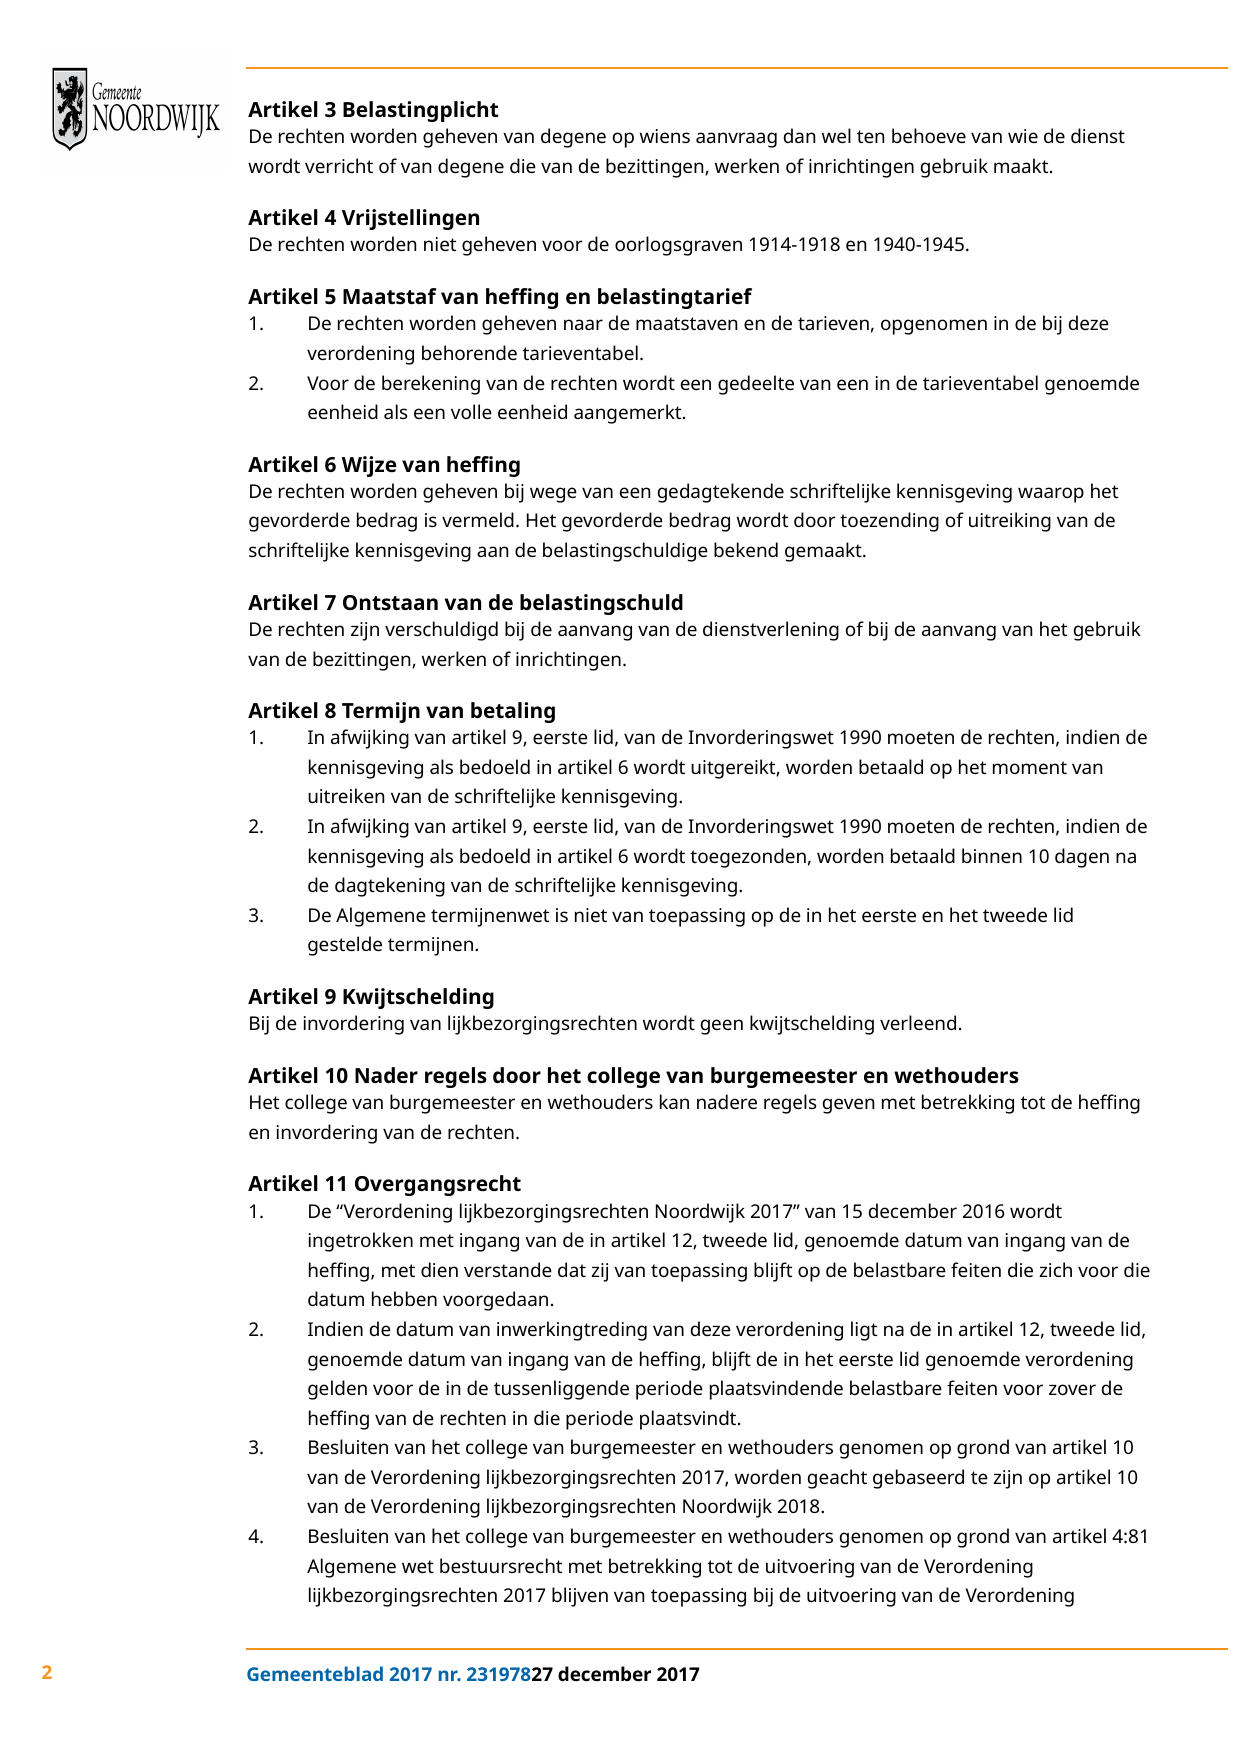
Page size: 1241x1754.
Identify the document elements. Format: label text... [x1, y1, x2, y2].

text De rechten worden geheven van degene op wiens aanvraag dan wel ten behoeve van wie de dienst wordt verricht of van degene die van de bezittingen, werken of inrichtingen gebruik maakt. [248, 123, 1152, 178]
text De rechten zijn verschuldigd bij de aanvang van de dienstverlening of bij de aanvang van het gebruik van de bezittingen, werken of inrichtingen. [248, 616, 1152, 671]
text Artikel 4 Vrijstellingen [248, 203, 1152, 232]
list Voor de berekening van de rechten wordt een gedeelte van een in de tarieventabel genoemde eenheid als een volle eenheid aangemerkt. [248, 370, 1152, 425]
list Indien de datum van inwerkingtreding van deze verordening ligt na de in artikel 12, tweede lid, genoemde datum van ingang van de heffing, blijft de in het eerste lid genoemde verordening gelden voor de in de tussenliggende periode plaatsvindende belastbare feiten voor zover de heffing van de rechten in die periode plaatsvindt. [248, 1316, 1152, 1431]
text Artikel 11 Overgangsrecht [248, 1169, 1152, 1198]
list In afwijking van artikel 9, eerste lid, van de Invorderingswet 1990 moeten de rechten, indien de kennisgeving als bedoeld in artikel 6 wordt uitgereikt, worden betaald op het moment van uitreiken van de schriftelijke kennisgeving. [248, 724, 1152, 809]
list De Algemene termijnenwet is niet van toepassing op de in het eerste en het tweede lid gestelde termijnen. [248, 902, 1152, 957]
list Besluiten van het college van burgemeester en wethouders genomen op grond van artikel 10 van de Verordening lijkbezorgingsrechten 2017, worden geacht gebaseerd te zijn op artikel 10 van de Verordening lijkbezorgingsrechten Noordwijk 2018. [248, 1434, 1152, 1519]
text De rechten worden geheven bij wege van een gedagtekende schriftelijke kennisgeving waarop het gevorderde bedrag is vermeld. Het gevorderde bedrag wordt door toezending of uitreiking van de schriftelijke kennisgeving aan de belastingschuldige bekend gemaakt. [248, 478, 1152, 563]
text Artikel 10 Nader regels door het college van burgemeester en wethouders [248, 1061, 1152, 1089]
list De “Verordening lijkbezorgingsrechten Noordwijk 2017” van 15 december 2016 wordt ingetrokken met ingang van de in artikel 12, tweede lid, genoemde datum van ingang van de heffing, met dien verstande dat zij van toepassing blijft op de belastbare feiten die zich voor die datum hebben voorgedaan. [248, 1198, 1152, 1312]
text Artikel 9 Kwijtschelding [248, 982, 1152, 1011]
text Artikel 7 Ontstaan van de belastingschuld [248, 588, 1152, 616]
picture [41, 47, 231, 172]
text Artikel 5 Maatstaf van heffing en belastingtarief [248, 282, 1152, 311]
text Artikel 8 Termijn van betaling [248, 696, 1152, 724]
list In afwijking van artikel 9, eerste lid, van de Invorderingswet 1990 moeten de rechten, indien de kennisgeving als bedoeld in artikel 6 wordt toegezonden, worden betaald binnen 10 dagen na de dagtekening van de schriftelijke kennisgeving. [248, 813, 1152, 898]
text Artikel 6 Wijze van heffing [248, 450, 1152, 478]
text De rechten worden niet geheven voor de oorlogsgraven 1914-1918 en 1940-1945. [248, 232, 1152, 257]
list De rechten worden geheven naar de maatstaven en de tarieven, opgenomen in de bij deze verordening behorende tarieventabel. [248, 311, 1152, 366]
text Het college van burgemeester en wethouders kan nadere regels geven met betrekking tot de heffing en invordering van de rechten. [248, 1089, 1152, 1145]
list Besluiten van het college van burgemeester en wethouders genomen op grond van artikel 4:81 Algemene wet bestuursrecht met betrekking tot de uitvoering van de Verordening lijkbezorgingsrechten 2017 blijven van toepassing bij de uitvoering van de Verordening [248, 1523, 1152, 1608]
text Bij de invordering van lijkbezorgingsrechten wordt geen kwijtschelding verleend. [248, 1011, 1152, 1036]
text Artikel 3 Belastingplicht [248, 95, 1152, 123]
